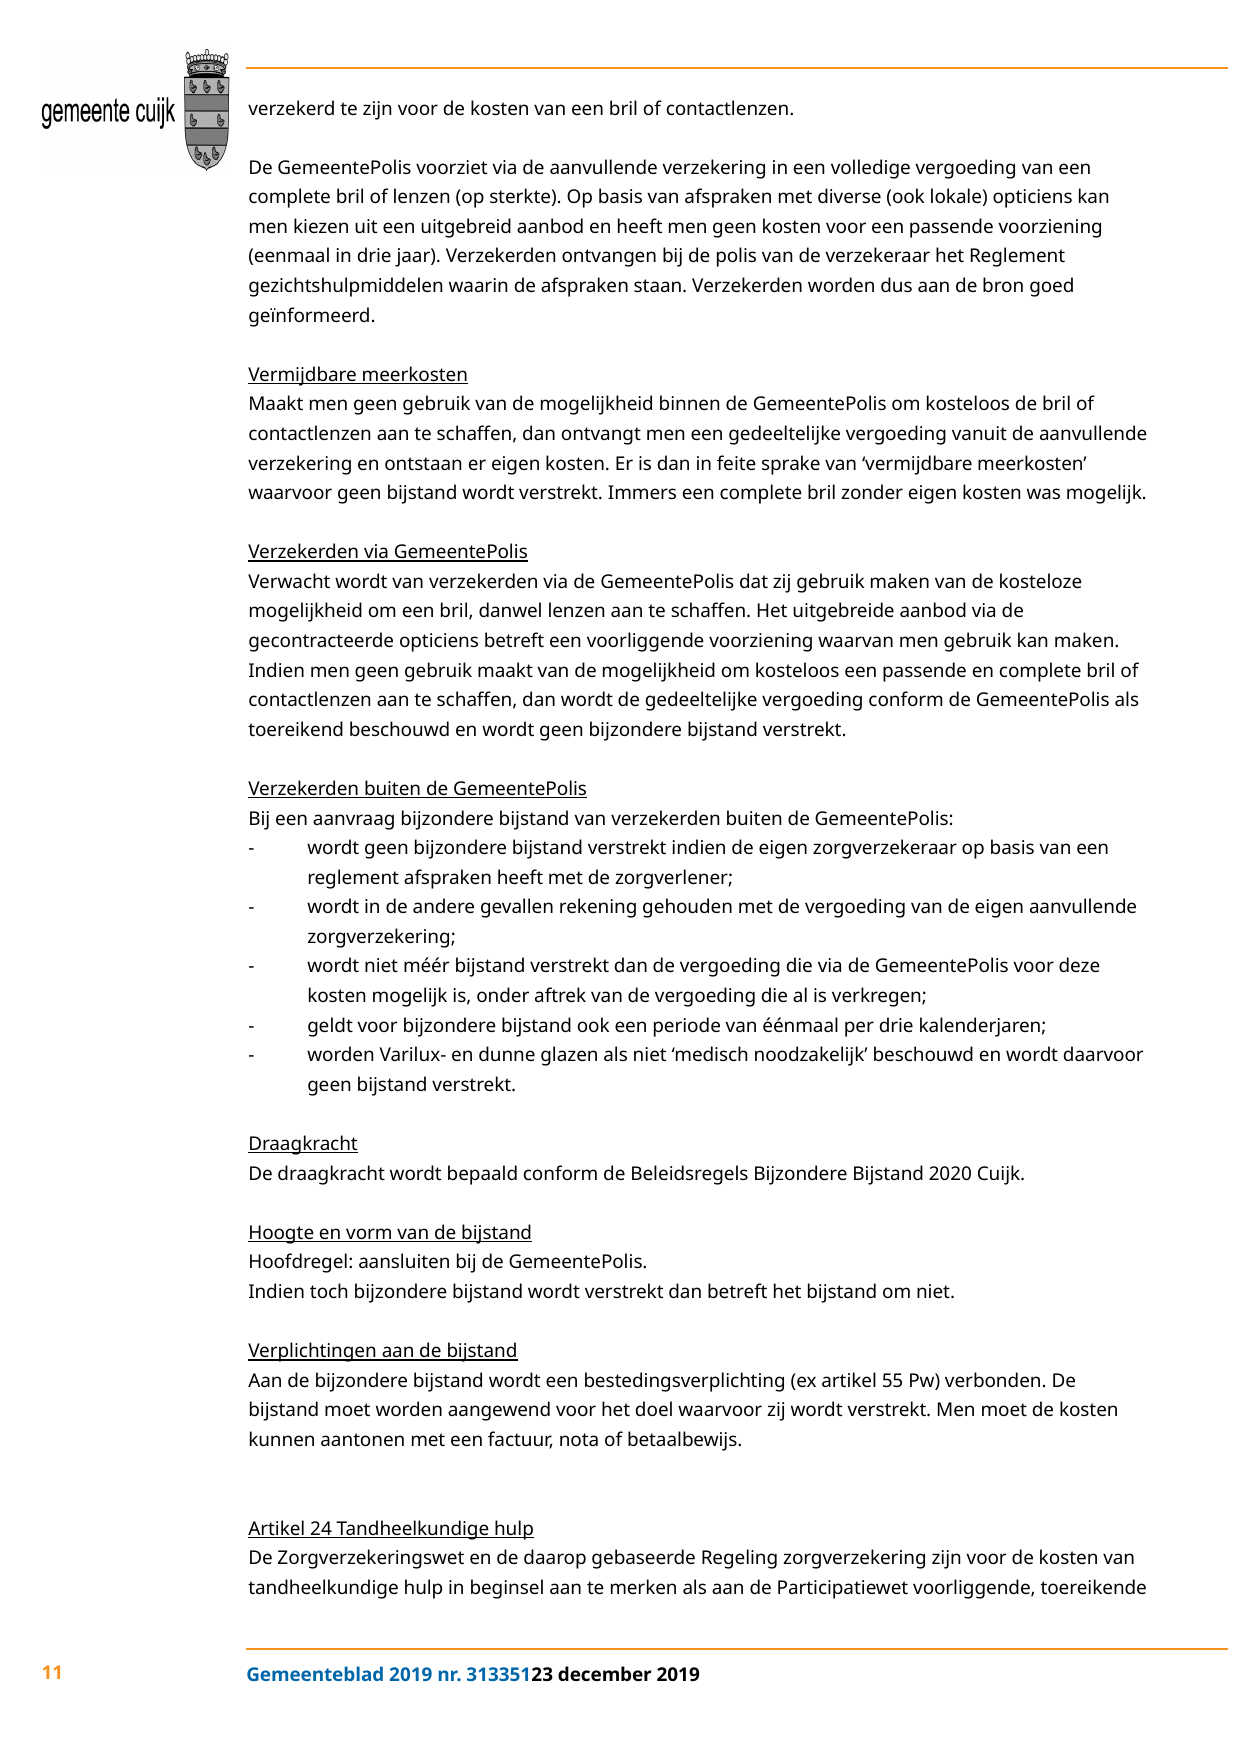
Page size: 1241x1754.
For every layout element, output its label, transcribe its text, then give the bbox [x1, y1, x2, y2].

list wordt in de andere gevallen rekening gehouden met de vergoeding van de eigen aanvullende zorgverzekering; [248, 893, 1152, 949]
picture [41, 47, 231, 172]
text Draagkracht [248, 1130, 1152, 1156]
text Bij een aanvraag bijzondere bijstand van verzekerden buiten de GemeentePolis: [248, 805, 1152, 831]
text Hoogte en vorm van de bijstand [248, 1219, 1152, 1245]
text Verplichtingen aan de bijstand [248, 1337, 1152, 1363]
text Maakt men geen gebruik van de mogelijkheid binnen de GemeentePolis om kosteloos de bril of contactlenzen aan te schaffen, dan ontvangt men een gedeeltelijke vergoeding vanuit de aanvullende verzekering en ontstaan er eigen kosten. Er is dan in feite sprake van ‘vermijdbare meerkosten’ waarvoor geen bijstand wordt verstrekt. Immers een complete bril zonder eigen kosten was mogelijk. [248, 391, 1152, 505]
text Verzekerden buiten de GemeentePolis [248, 775, 1152, 801]
text Artikel 24 Tandheelkundige hulp [248, 1515, 1152, 1541]
text De draagkracht wordt bepaald conform de Beleidsregels Bijzondere Bijstand 2020 Cuijk. [248, 1160, 1152, 1186]
list worden Varilux- en dunne glazen als niet ‘medisch noodzakelijk’ beschouwd en wordt daarvoor geen bijstand verstrekt. [248, 1041, 1152, 1097]
list geldt voor bijzondere bijstand ook een periode van éénmaal per drie kalenderjaren; [248, 1012, 1152, 1038]
text De Zorgverzekeringswet en de daarop gebaseerde Regeling zorgverzekering zijn voor de kosten van tandheelkundige hulp in beginsel aan te merken als aan de Participatiewet voorliggende, toereikende [248, 1544, 1152, 1600]
text Indien men geen gebruik maakt van de mogelijkheid om kosteloos een passende en complete bril of contactlenzen aan te schaffen, dan wordt de gedeeltelijke vergoeding conform de GemeentePolis als toereikend beschouwd en wordt geen bijzondere bijstand verstrekt. [248, 657, 1152, 742]
list wordt niet méér bijstand verstrekt dan de vergoeding die via de GemeentePolis voor deze kosten mogelijk is, onder aftrek van de vergoeding die al is verkregen; [248, 953, 1152, 1008]
text Indien toch bijzondere bijstand wordt verstrekt dan betreft het bijstand om niet. [248, 1278, 1152, 1304]
list wordt geen bijzondere bijstand verstrekt indien de eigen zorgverzekeraar op basis van een reglement afspraken heeft met de zorgverlener; [248, 834, 1152, 890]
text De GemeentePolis voorziet via de aanvullende verzekering in een volledige vergoeding van een complete bril of lenzen (op sterkte). Op basis van afspraken met diverse (ook lokale) opticiens kan men kiezen uit een uitgebreid aanbod en heeft men geen kosten voor een passende voorziening (eenmaal in drie jaar). Verzekerden ontvangen bij de polis van de verzekeraar het Reglement gezichtshulpmiddelen waarin de afspraken staan. Verzekerden worden dus aan de bron goed geïnformeerd. [248, 154, 1152, 328]
text Vermijdbare meerkosten [248, 361, 1152, 387]
text verzekerd te zijn voor de kosten van een bril of contactlenzen. [248, 95, 1152, 121]
text Verwacht wordt van verzekerden via de GemeentePolis dat zij gebruik maken van de kosteloze mogelijkheid om een bril, danwel lenzen aan te schaffen. Het uitgebreide aanbod via de gecontracteerde opticiens betreft een voorliggende voorziening waarvan men gebruik kan maken. [248, 568, 1152, 653]
text Verzekerden via GemeentePolis [248, 538, 1152, 564]
text Hoofdregel: aansluiten bij de GemeentePolis. [248, 1248, 1152, 1274]
text Aan de bijzondere bijstand wordt een bestedingsverplichting (ex artikel 55 Pw) verbonden. De bijstand moet worden aangewend voor het doel waarvoor zij wordt verstrekt. Men moet de kosten kunnen aantonen met een factuur, nota of betaalbewijs. [248, 1367, 1152, 1452]
